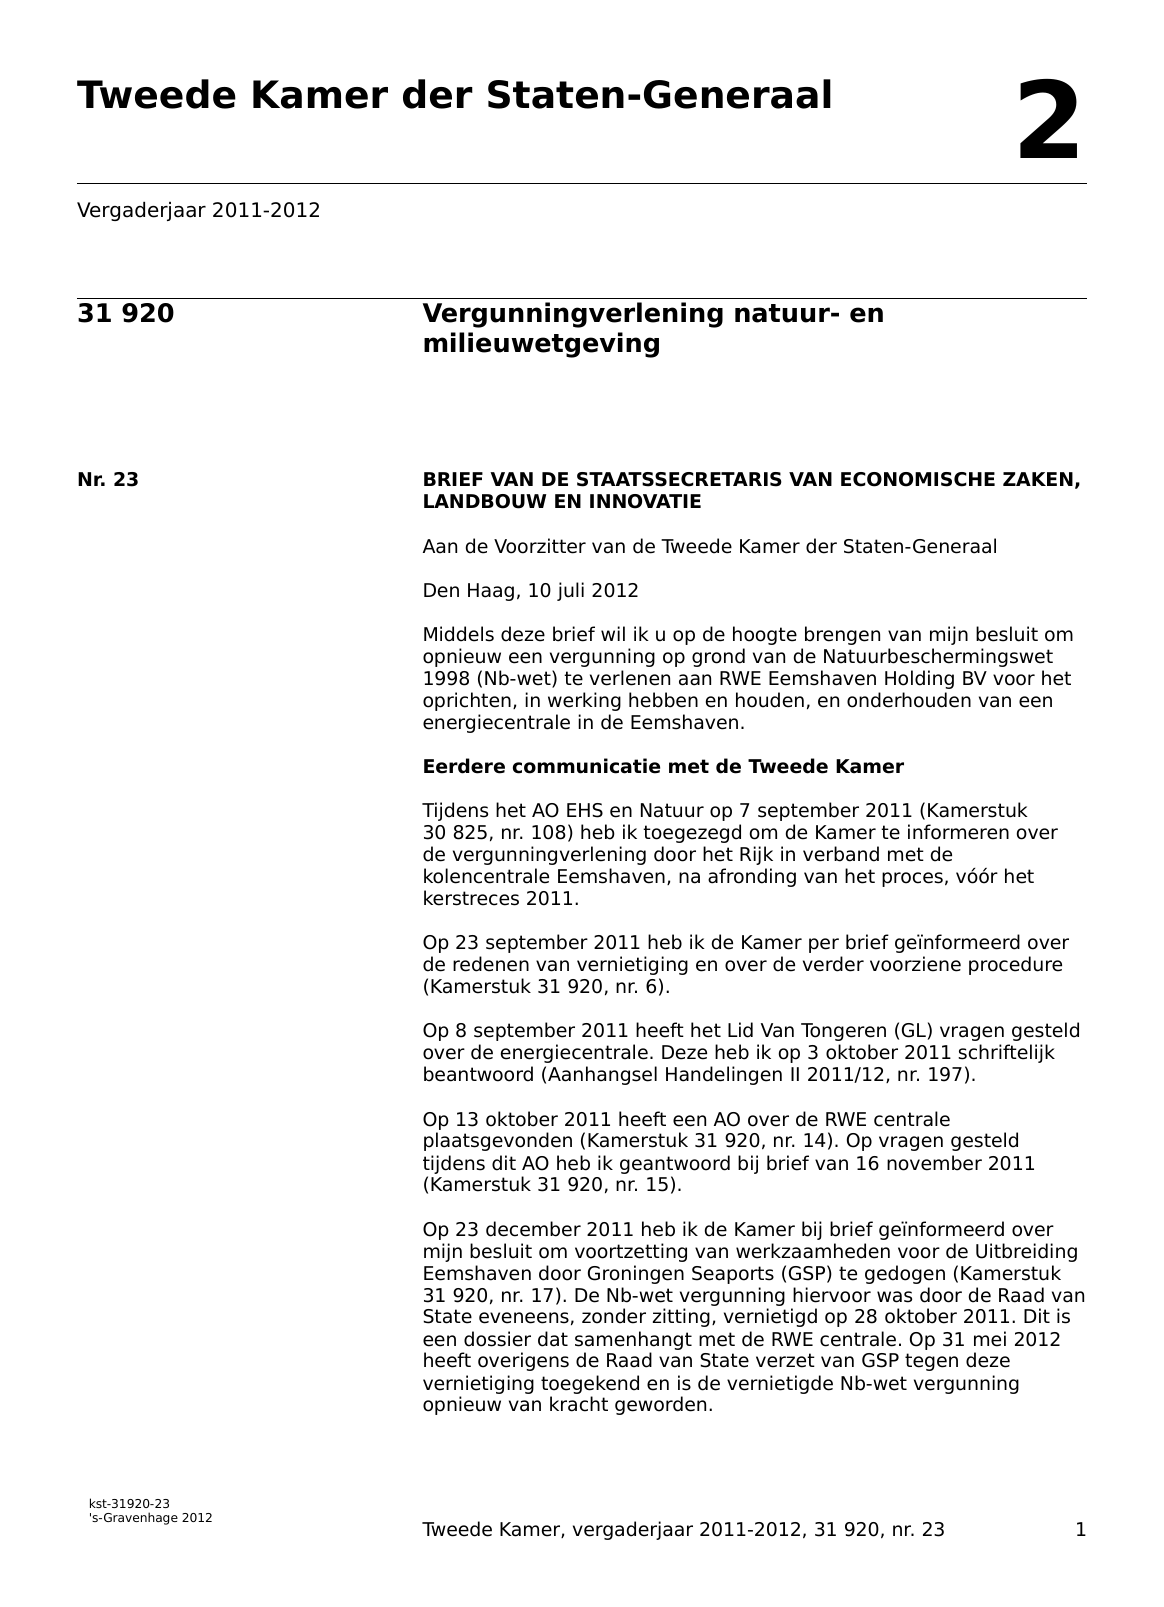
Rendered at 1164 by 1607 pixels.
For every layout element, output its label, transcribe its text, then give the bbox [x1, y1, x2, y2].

text 's-Gravenhage 2012 [88, 1511, 323, 1525]
text Op 23 september 2011 heb ik de Kamer per brief geïnformeerd over de redenen van vernietiging en over de verder voorziene procedure (Kamerstuk 31 920, nr. 6). [422, 932, 1087, 998]
table_header 2 [886, 59, 1087, 183]
text Op 23 december 2011 heb ik de Kamer bij brief geïnformeerd over mijn besluit om voortzetting van werkzaamheden voor de Uitbreiding Eemshaven door Groningen Seaports (GSP) te gedogen (Kamerstuk 31 920, nr. 17). De Nb-wet vergunning hiervoor was door de Raad van State eveneens, zonder zitting, vernietigd op 28 oktober 2011. Dit is een dossier dat samenhangt met de RWE centrale. Op 31 mei 2012 heeft overigens de Raad van State verzet van GSP tegen deze vernietiging toegekend en is de vernietigde Nb-wet vergunning opnieuw van kracht geworden. [422, 1218, 1087, 1416]
subtitle Eerdere communicatie met de Tweede Kamer [422, 756, 1087, 778]
text Den Haag, 10 juli 2012 [422, 580, 1087, 602]
text kst-31920-23 [88, 1497, 323, 1511]
text Op 8 september 2011 heeft het Lid Van Tongeren (GL) vragen gesteld over de energiecentrale. Deze heb ik op 3 oktober 2011 schriftelijk beantwoord (Aanhangsel Handelingen II 2011/12, nr. 197). [422, 1020, 1087, 1086]
text Tijdens het AO EHS en Natuur op 7 september 2011 (Kamerstuk 30 825, nr. 108) heb ik toegezegd om de Kamer te informeren over de vergunningverlening door het Rijk in verband met de kolencentrale Eemshaven, na afronding van het proces, vóór het kerstreces 2011. [422, 800, 1087, 910]
table_cell Vergaderjaar 2011-2012 [77, 184, 1087, 298]
text Middels deze brief wil ik u op de hoogte brengen van mijn besluit om opnieuw een vergunning op grond van de Natuurbeschermingswet 1998 (Nb-wet) te verlenen aan RWE Eemshaven Holding BV voor het oprichten, in werking hebben en houden, en onderhouden van een energiecentrale in de Eemshaven. [422, 624, 1087, 734]
subtitle 31 920 Vergunningverlening natuur- en milieuwetgeving [77, 299, 1087, 358]
text Op 13 oktober 2011 heeft een AO over de RWE centrale plaatsgevonden (Kamerstuk 31 920, nr. 14). Op vragen gesteld tijdens dit AO heb ik geantwoord bij brief van 16 november 2011 (Kamerstuk 31 920, nr. 15). [422, 1108, 1087, 1196]
table_header Tweede Kamer der Staten-Generaal [77, 59, 886, 183]
text Aan de Voorzitter van de Tweede Kamer der Staten-Generaal [422, 536, 1087, 557]
subtitle Nr. 23 BRIEF VAN DE STAATSSECRETARIS VAN ECONOMISCHE ZAKEN, LANDBOUW EN INNOVATIE [77, 469, 1087, 513]
